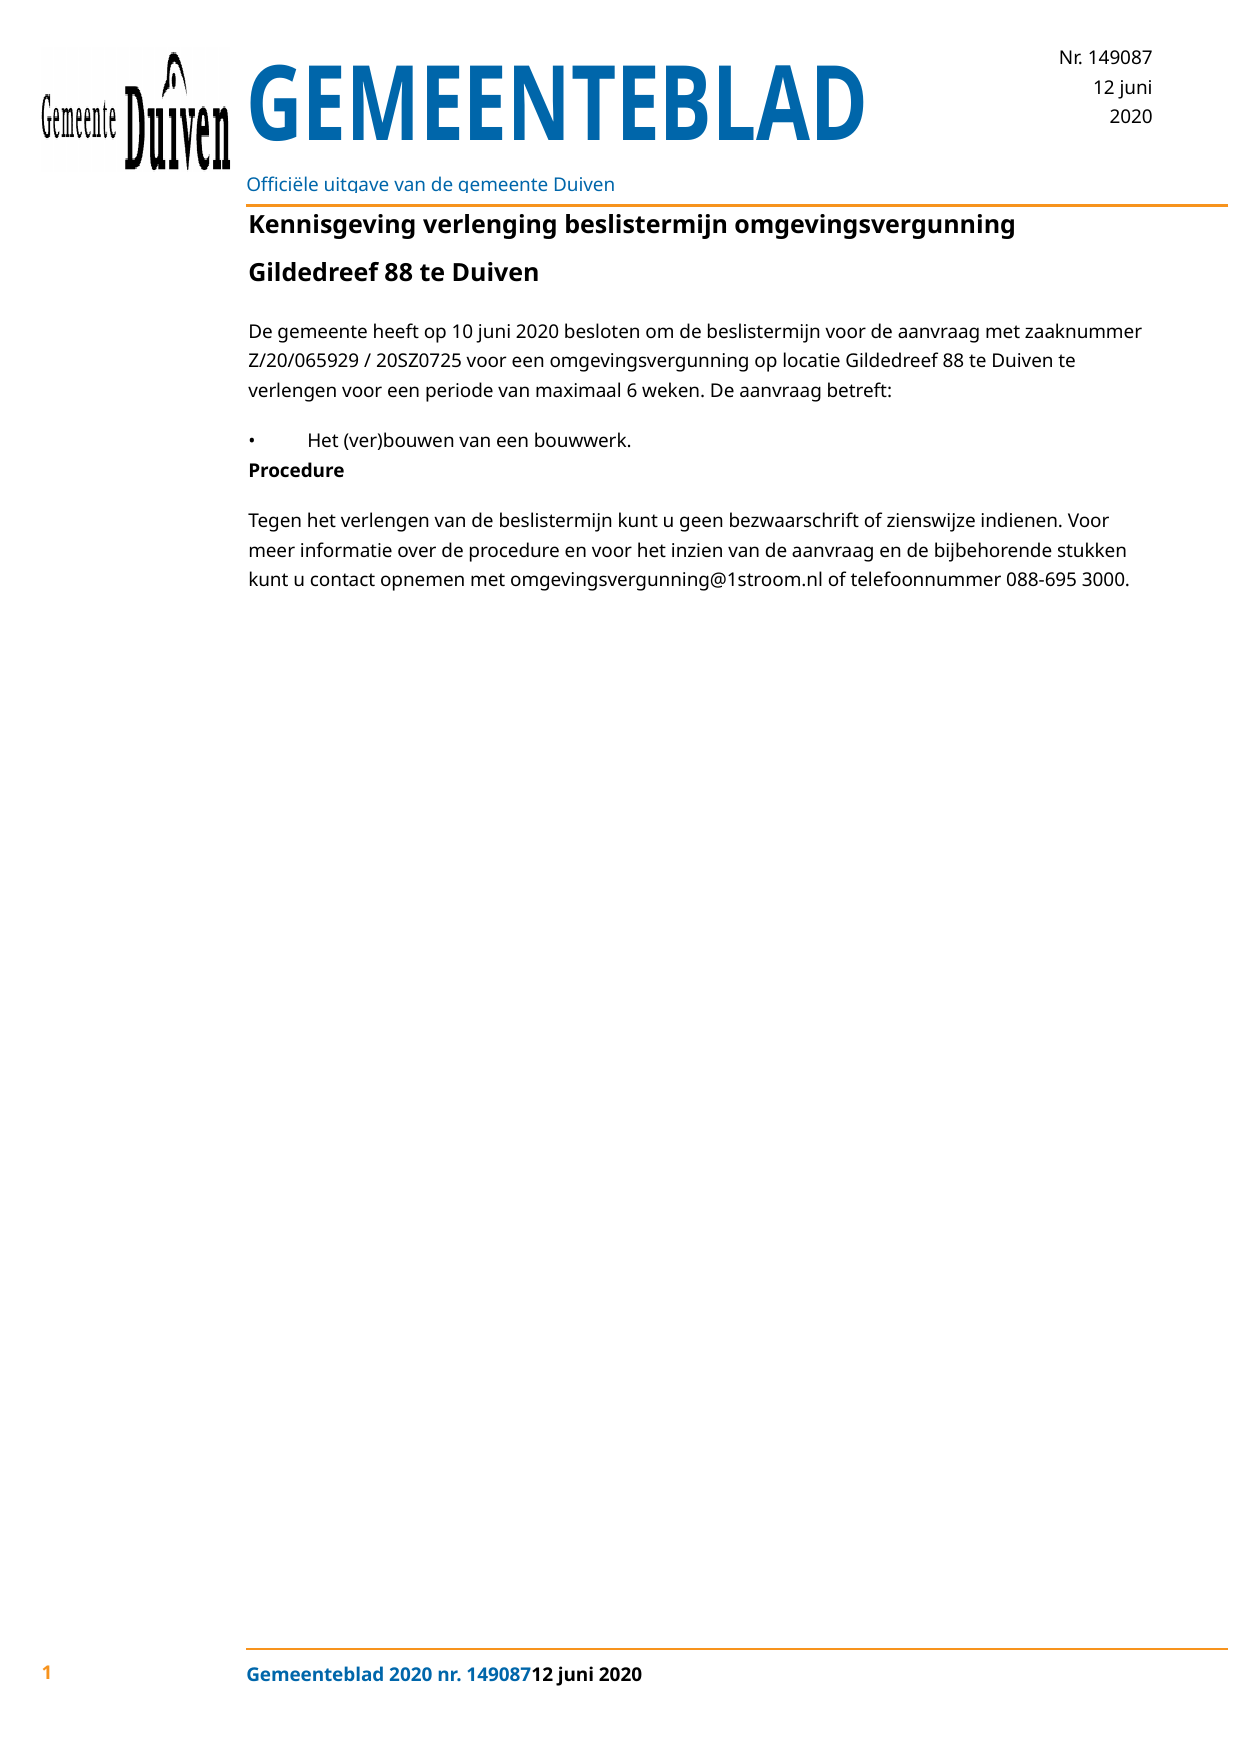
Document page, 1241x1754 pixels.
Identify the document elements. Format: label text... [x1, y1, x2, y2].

text Kennisgeving verlenging beslistermijn omgevingsvergunning Gildedreef 88 te Duiven [248, 207, 1152, 288]
text Procedure [248, 457, 1152, 483]
text Tegen het verlengen van de beslistermijn kunt u geen bezwaarschrift of zienswijze indienen. Voor meer informatie over de procedure en voor het inzien van de aanvraag en de bijbehorende stukken kunt u contact opnemen met omgevingsvergunning@1stroom.nl of telefoonnummer 088-695 3000. [248, 507, 1152, 592]
picture [41, 47, 231, 172]
text De gemeente heeft op 10 juni 2020 besloten om de beslistermijn voor de aanvraag met zaaknummer Z/20/065929 / 20SZ0725 voor een omgevingsvergunning op locatie Gildedreef 88 te Duiven te verlengen voor een periode van maximaal 6 weken. De aanvraag betreft: [248, 318, 1152, 403]
list Het (ver)bouwen van een bouwwerk. [248, 427, 1152, 453]
